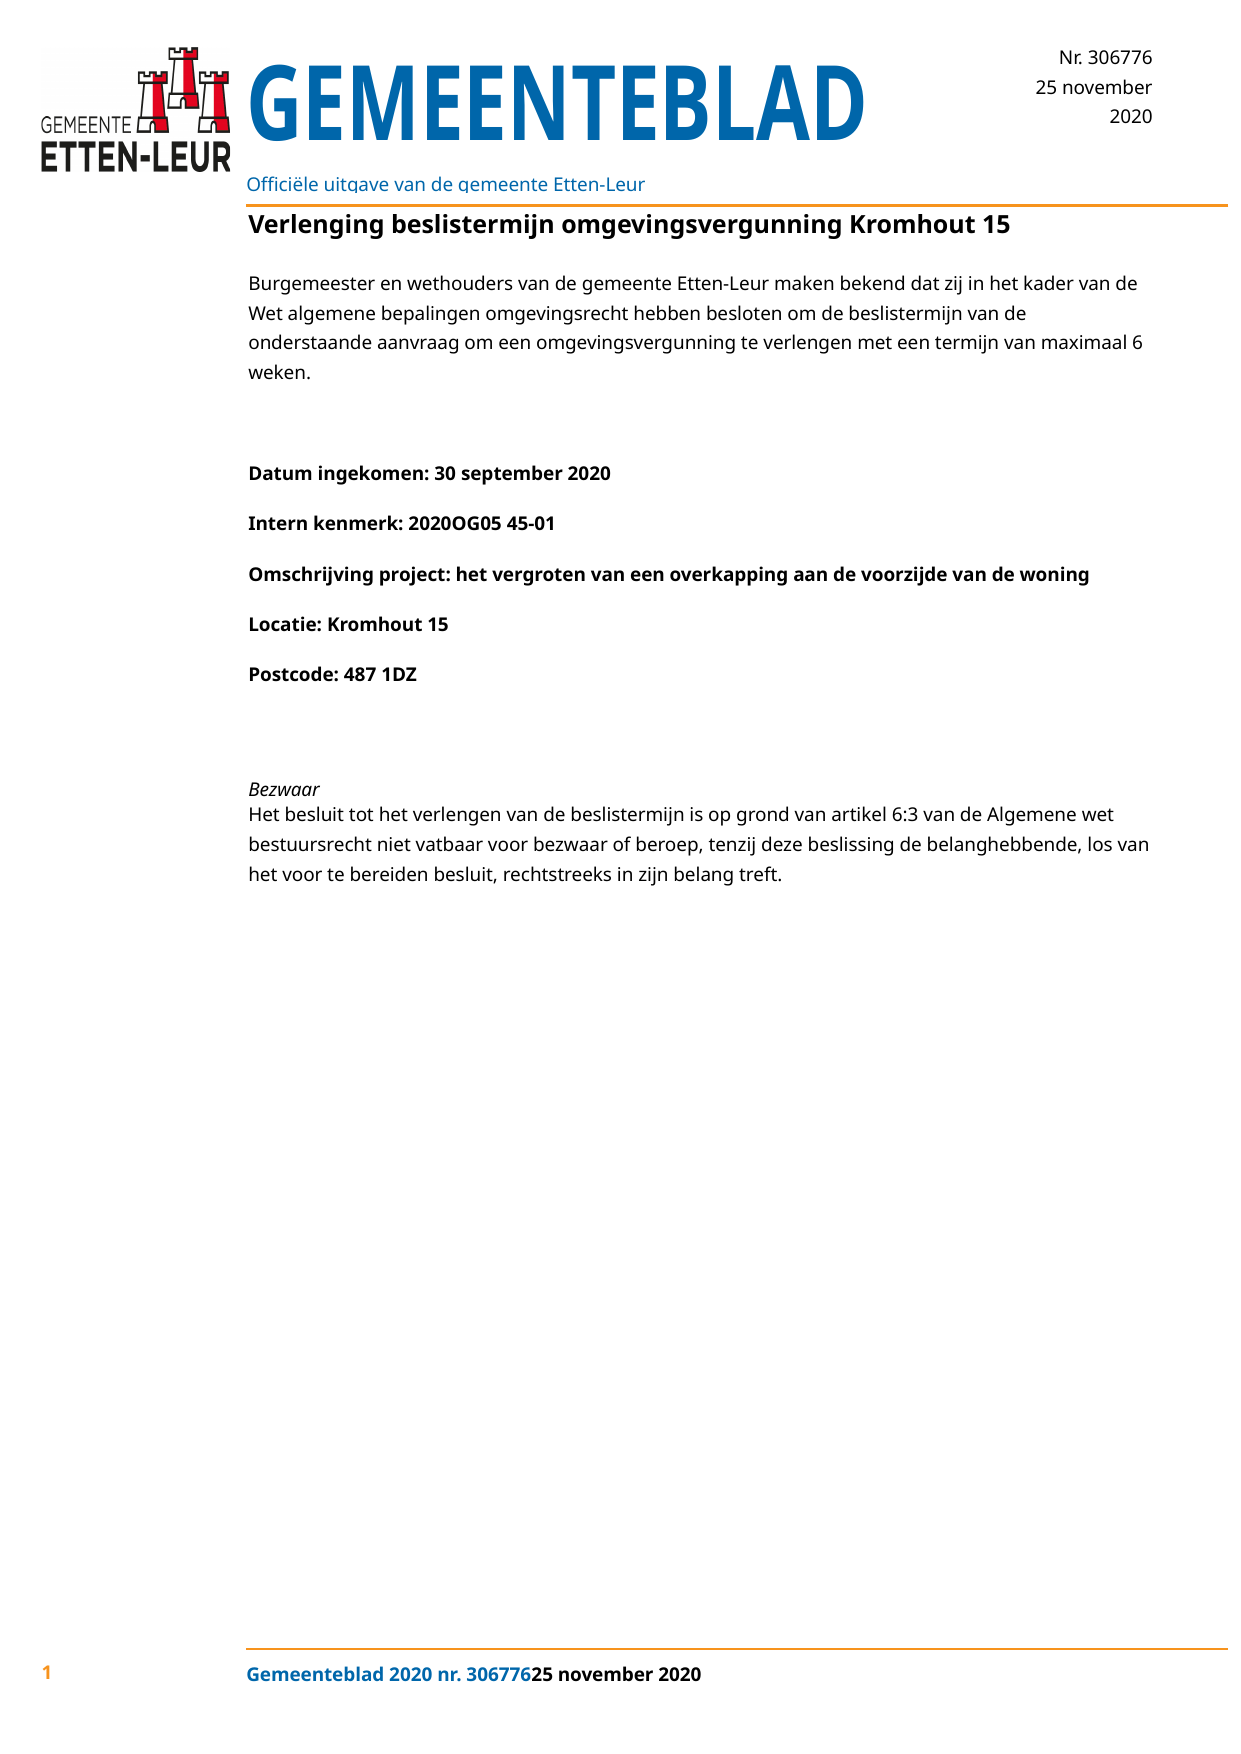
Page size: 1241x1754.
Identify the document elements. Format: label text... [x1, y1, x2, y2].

text Locatie: Kromhout 15 [248, 611, 1152, 637]
text Intern kenmerk: 2020OG05 45-01 [248, 510, 1152, 536]
text Bezwaar [248, 776, 1152, 802]
text Datum ingekomen: 30 september 2020 [248, 460, 1152, 486]
text Verlenging beslistermijn omgevingsvergunning Kromhout 15 [248, 207, 1152, 241]
text Postcode: 487 1DZ [248, 662, 1152, 687]
text Omschrijving project: het vergroten van een overkapping aan de voorzijde van de woning [248, 561, 1152, 586]
text Het besluit tot het verlengen van de beslistermijn is op grond van artikel 6:3 van de Algemene wet bestuursrecht niet vatbaar voor bezwaar of beroep, tenzij deze beslissing de belanghebbende, los van het voor te bereiden besluit, rechtstreeks in zijn belang treft. [248, 802, 1152, 887]
picture [41, 47, 231, 172]
text Burgemeester en wethouders van de gemeente Etten-Leur maken bekend dat zij in het kader van de Wet algemene bepalingen omgevingsrecht hebben besloten om de beslistermijn van de onderstaande aanvraag om een omgevingsvergunning te verlengen met een termijn van maximaal 6 weken. [248, 270, 1152, 385]
